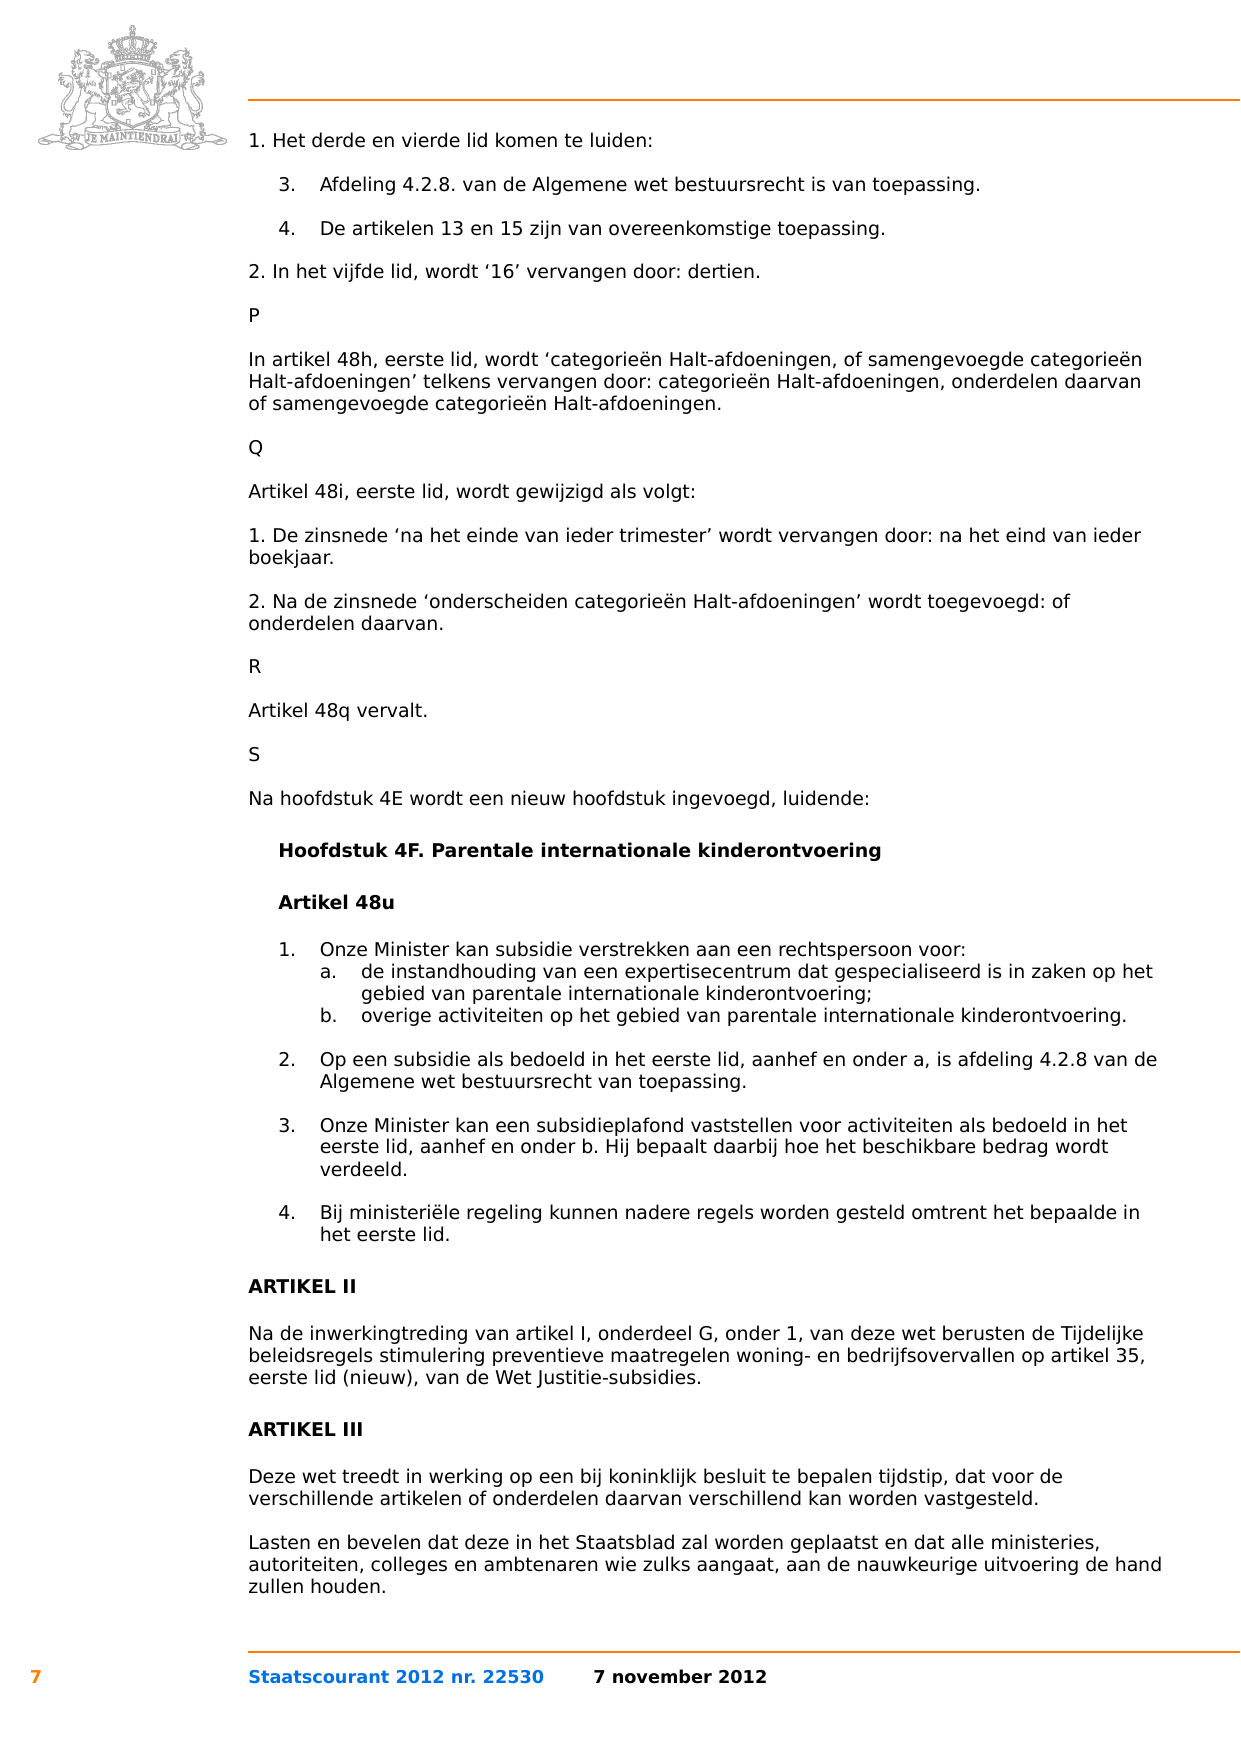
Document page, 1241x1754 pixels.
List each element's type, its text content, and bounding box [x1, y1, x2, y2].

text Deze wet treedt in werking op een bij koninklijk besluit te bepalen tijdstip, dat voor de verschillende artikelen of onderdelen daarvan verschillend kan worden vastgesteld. [248, 1466, 1163, 1510]
text S [248, 744, 1163, 766]
text 3. Onze Minister kan een subsidieplafond vaststellen voor activiteiten als bedoeld in het eerste lid, aanhef en onder b. Hij bepaalt daarbij hoe het beschikbare bedrag wordt verdeeld. [278, 1114, 1163, 1180]
text Lasten en bevelen dat deze in het Staatsblad zal worden geplaatst en dat alle ministeries, autoriteiten, colleges en ambtenaren wie zulks aangaat, aan de nauwkeurige uitvoering de hand zullen houden. [248, 1532, 1163, 1598]
text 1. Het derde en vierde lid komen te luiden: [248, 130, 1163, 152]
text 4. De artikelen 13 en 15 zijn van overeenkomstige toepassing. [278, 218, 1163, 239]
subtitle ARTIKEL II [248, 1276, 1163, 1298]
text Na hoofdstuk 4E wordt een nieuw hoofdstuk ingevoegd, luidende: [248, 788, 1163, 810]
picture [38, 25, 227, 150]
text b. overige activiteiten op het gebied van parentale internationale kinderontvoering. [319, 1005, 1163, 1027]
text 4. Bij ministeriële regeling kunnen nadere regels worden gesteld omtrent het bepaalde in het eerste lid. [278, 1202, 1163, 1246]
text 1. De zinsnede ‘na het einde van ieder trimester’ wordt vervangen door: na het eind van ieder boekjaar. [248, 525, 1163, 569]
text a. de instandhouding van een expertisecentrum dat gespecialiseerd is in zaken op het gebied van parentale internationale kinderontvoering; [319, 961, 1163, 1005]
text Na de inwerkingtreding van artikel I, onderdeel G, onder 1, van deze wet berusten de Tijdelijke beleidsregels stimulering preventieve maatregelen woning- en bedrijfsovervallen op artikel 35, eerste lid (nieuw), van de Wet Justitie-subsidies. [248, 1323, 1163, 1389]
text 2. Op een subsidie als bedoeld in het eerste lid, aanhef en onder a, is afdeling 4.2.8 van de Algemene wet bestuursrecht van toepassing. [278, 1049, 1163, 1093]
text Artikel 48q vervalt. [248, 700, 1163, 722]
text 1. Onze Minister kan subsidie verstrekken aan een rechtspersoon voor: [278, 939, 1163, 961]
text 2. In het vijfde lid, wordt ‘16’ vervangen door: dertien. [248, 261, 1163, 283]
text In artikel 48h, eerste lid, wordt ‘categorieën Halt-afdoeningen, of samengevoegde categorieën Halt-afdoeningen’ telkens vervangen door: categorieën Halt-afdoeningen, onderdelen daarvan of samengevoegde categorieën Halt-afdoeningen. [248, 349, 1163, 415]
text 3. Afdeling 4.2.8. van de Algemene wet bestuursrecht is van toepassing. [278, 174, 1163, 196]
text R [248, 656, 1163, 678]
text P [248, 305, 1163, 327]
text 2. Na de zinsnede ‘onderscheiden categorieën Halt-afdoeningen’ wordt toegevoegd: of onderdelen daarvan. [248, 591, 1163, 634]
subtitle Hoofdstuk 4F. Parentale internationale kinderontvoering [278, 840, 1163, 862]
text Artikel 48i, eerste lid, wordt gewijzigd als volgt: [248, 481, 1163, 503]
text Q [248, 437, 1163, 459]
subtitle Artikel 48u [278, 892, 1163, 914]
subtitle ARTIKEL III [248, 1419, 1163, 1441]
